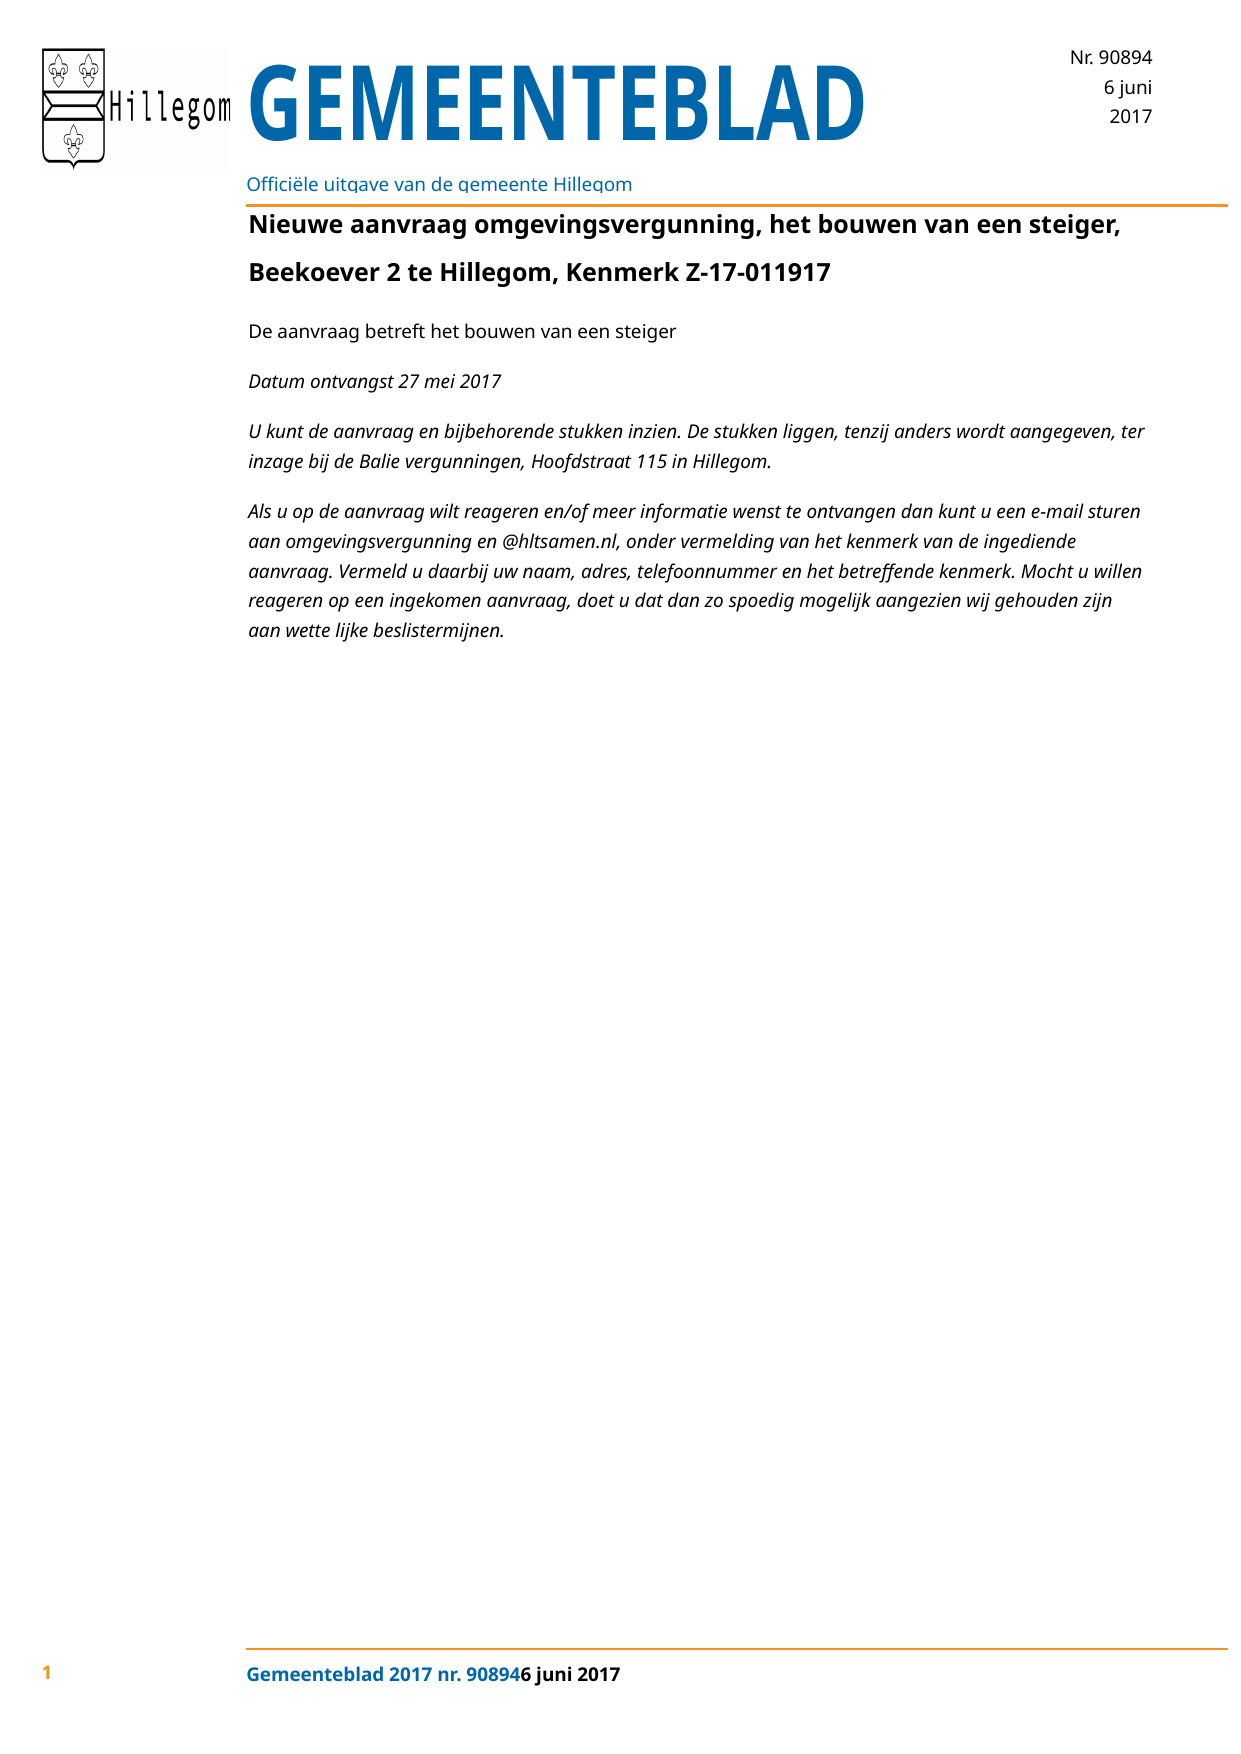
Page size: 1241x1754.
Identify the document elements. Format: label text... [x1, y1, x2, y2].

picture [41, 47, 231, 172]
text Als u op de aanvraag wilt reageren en/of meer informatie wenst te ontvangen dan kunt u een e-mail sturen aan omgevingsvergunning en @hltsamen.nl, onder vermelding van het kenmerk van de ingediende aanvraag. Vermeld u daarbij uw naam, adres, telefoonnummer en het betreffende kenmerk. Mocht u willen reageren op een ingekomen aanvraag, doet u dat dan zo spoedig mogelijk aangezien wij gehouden zijn aan wette lijke beslistermijnen. [248, 499, 1152, 643]
text U kunt de aanvraag en bijbehorende stukken inzien. De stukken liggen, tenzij anders wordt aangegeven, ter inzage bij de Balie vergunningen, Hoofdstraat 115 in Hillegom. [248, 419, 1152, 474]
text De aanvraag betreft het bouwen van een steiger [248, 318, 1152, 344]
text Nieuwe aanvraag omgevingsvergunning, het bouwen van een steiger, Beekoever 2 te Hillegom, Kenmerk Z-17-011917 [248, 207, 1152, 288]
text Datum ontvangst 27 mei 2017 [248, 368, 1152, 394]
